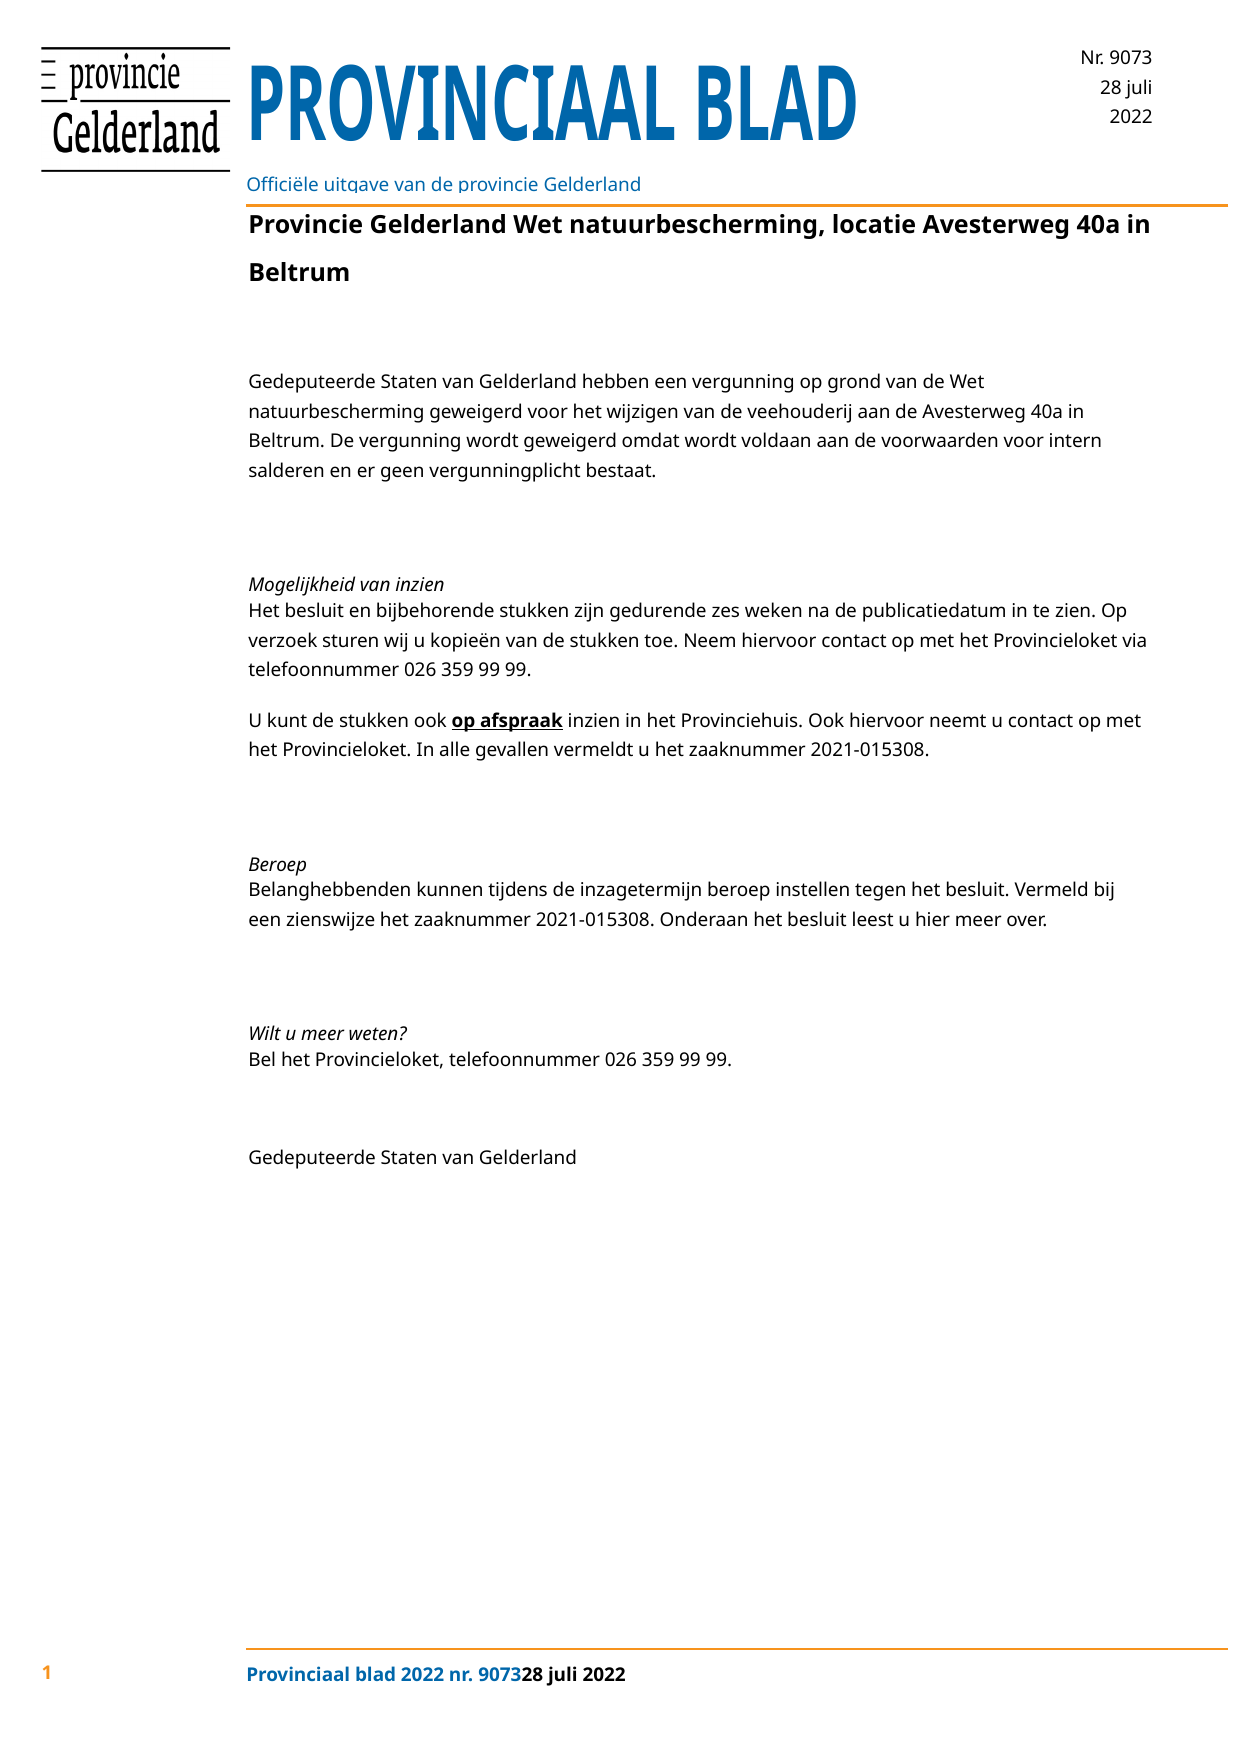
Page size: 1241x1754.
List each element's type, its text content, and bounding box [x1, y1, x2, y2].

text Wilt u meer weten? [248, 1020, 1152, 1046]
text Beroep [248, 851, 1152, 876]
text Gedeputeerde Staten van Gelderland hebben een vergunning op grond van de Wet natuurbescherming geweigerd voor het wijzigen van de veehouderij aan de Avesterweg 40a in Beltrum. De vergunning wordt geweigerd omdat wordt voldaan aan de voorwaarden voor intern salderen en er geen vergunningplicht bestaat. [248, 368, 1152, 483]
text Bel het Provincieloket, telefoonnummer 026 359 99 99. [248, 1046, 1152, 1072]
picture [41, 47, 231, 172]
text Belanghebbenden kunnen tijdens de inzagetermijn beroep instellen tegen het besluit. Vermeld bij een zienswijze het zaaknummer 2021-015308. Onderaan het besluit leest u hier meer over. [248, 876, 1152, 932]
text Het besluit en bijbehorende stukken zijn gedurende zes weken na de publicatiedatum in te zien. Op verzoek sturen wij u kopieën van de stukken toe. Neem hiervoor contact op met het Provincieloket via telefoonnummer 026 359 99 99. [248, 597, 1152, 682]
text Mogelijkheid van inzien [248, 571, 1152, 597]
text U kunt de stukken ook op afspraak inzien in het Provinciehuis. Ook hiervoor neemt u contact op met het Provincieloket. In alle gevallen vermeldt u het zaaknummer 2021-015308. [248, 707, 1152, 762]
text Provincie Gelderland Wet natuurbescherming, locatie Avesterweg 40a in Beltrum [248, 207, 1152, 288]
text Gedeputeerde Staten van Gelderland [248, 1144, 1152, 1170]
